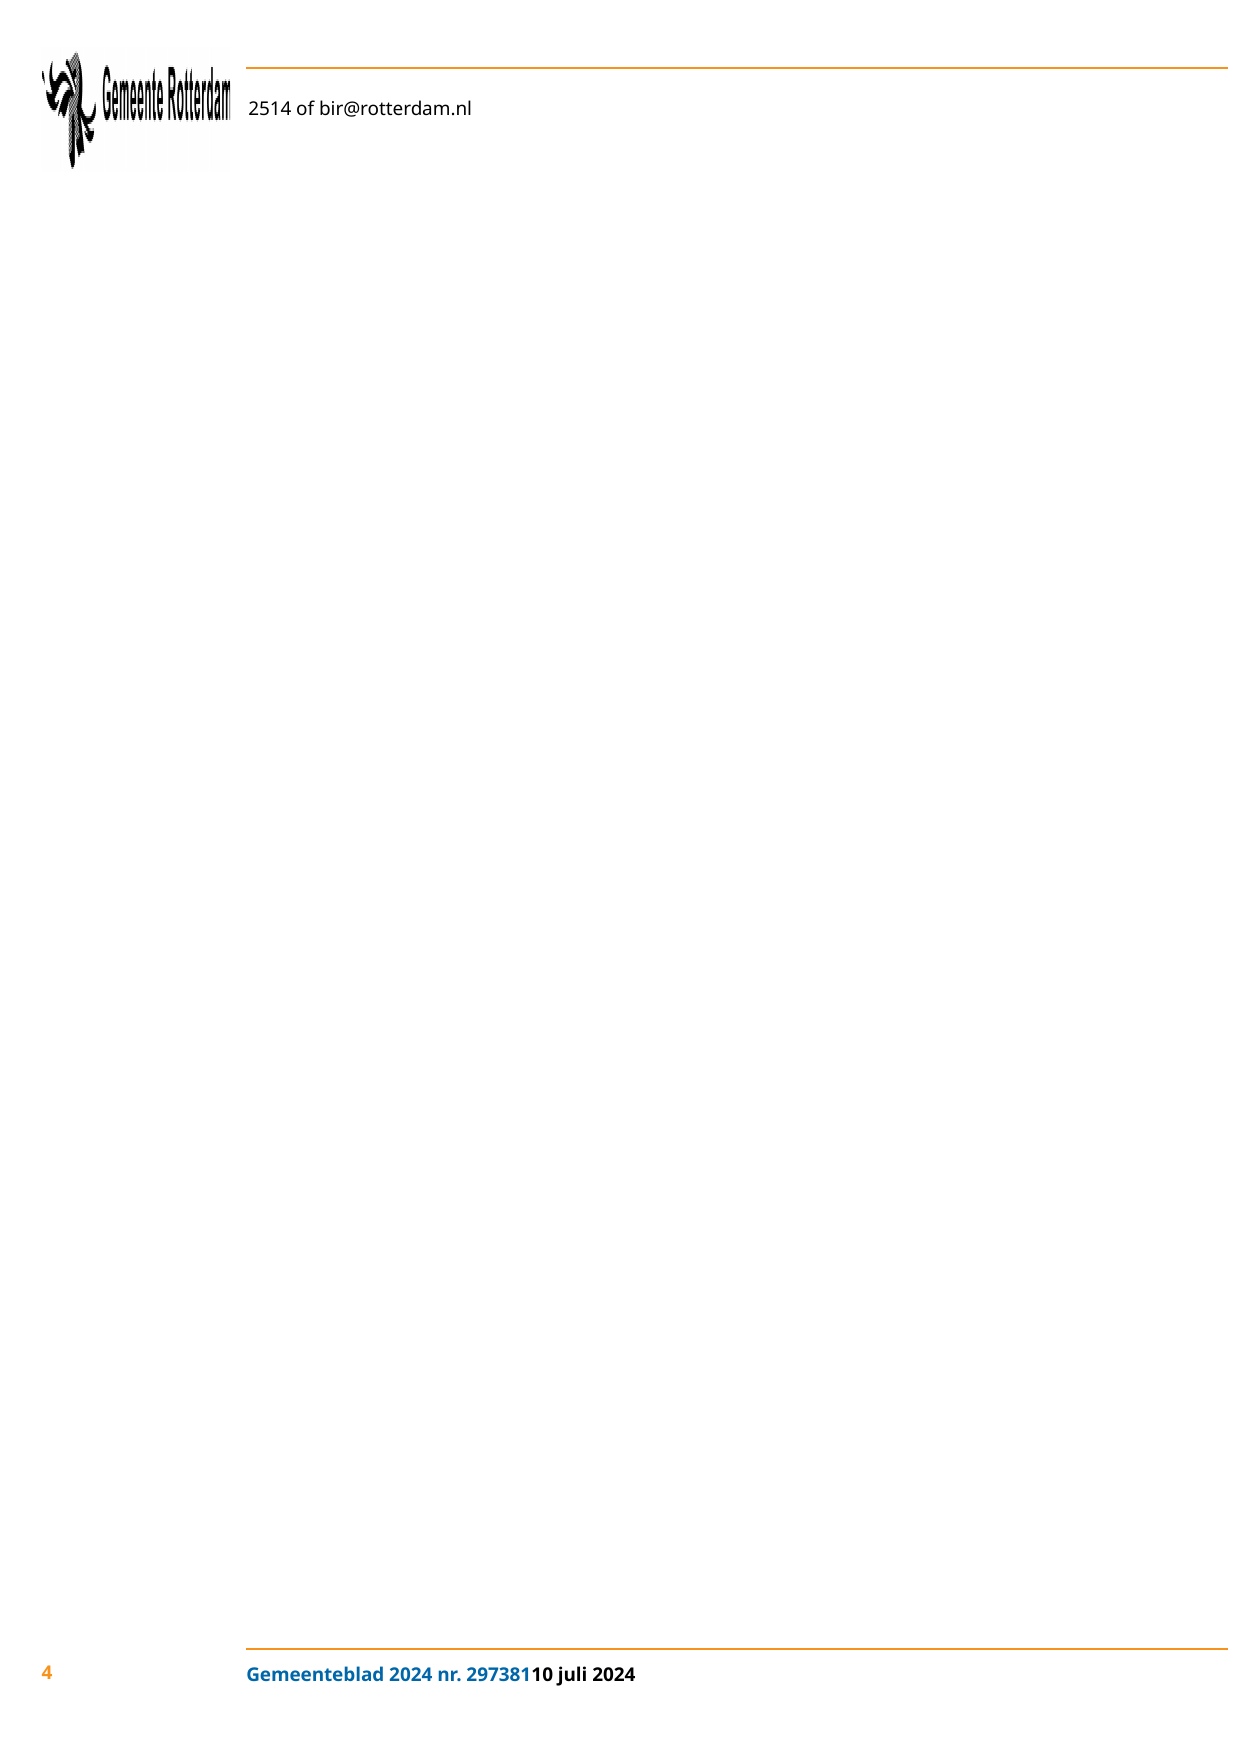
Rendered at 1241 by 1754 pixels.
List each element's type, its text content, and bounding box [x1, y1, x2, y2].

picture [41, 47, 231, 172]
text 2514 of bir@rotterdam.nl [248, 95, 1152, 121]
